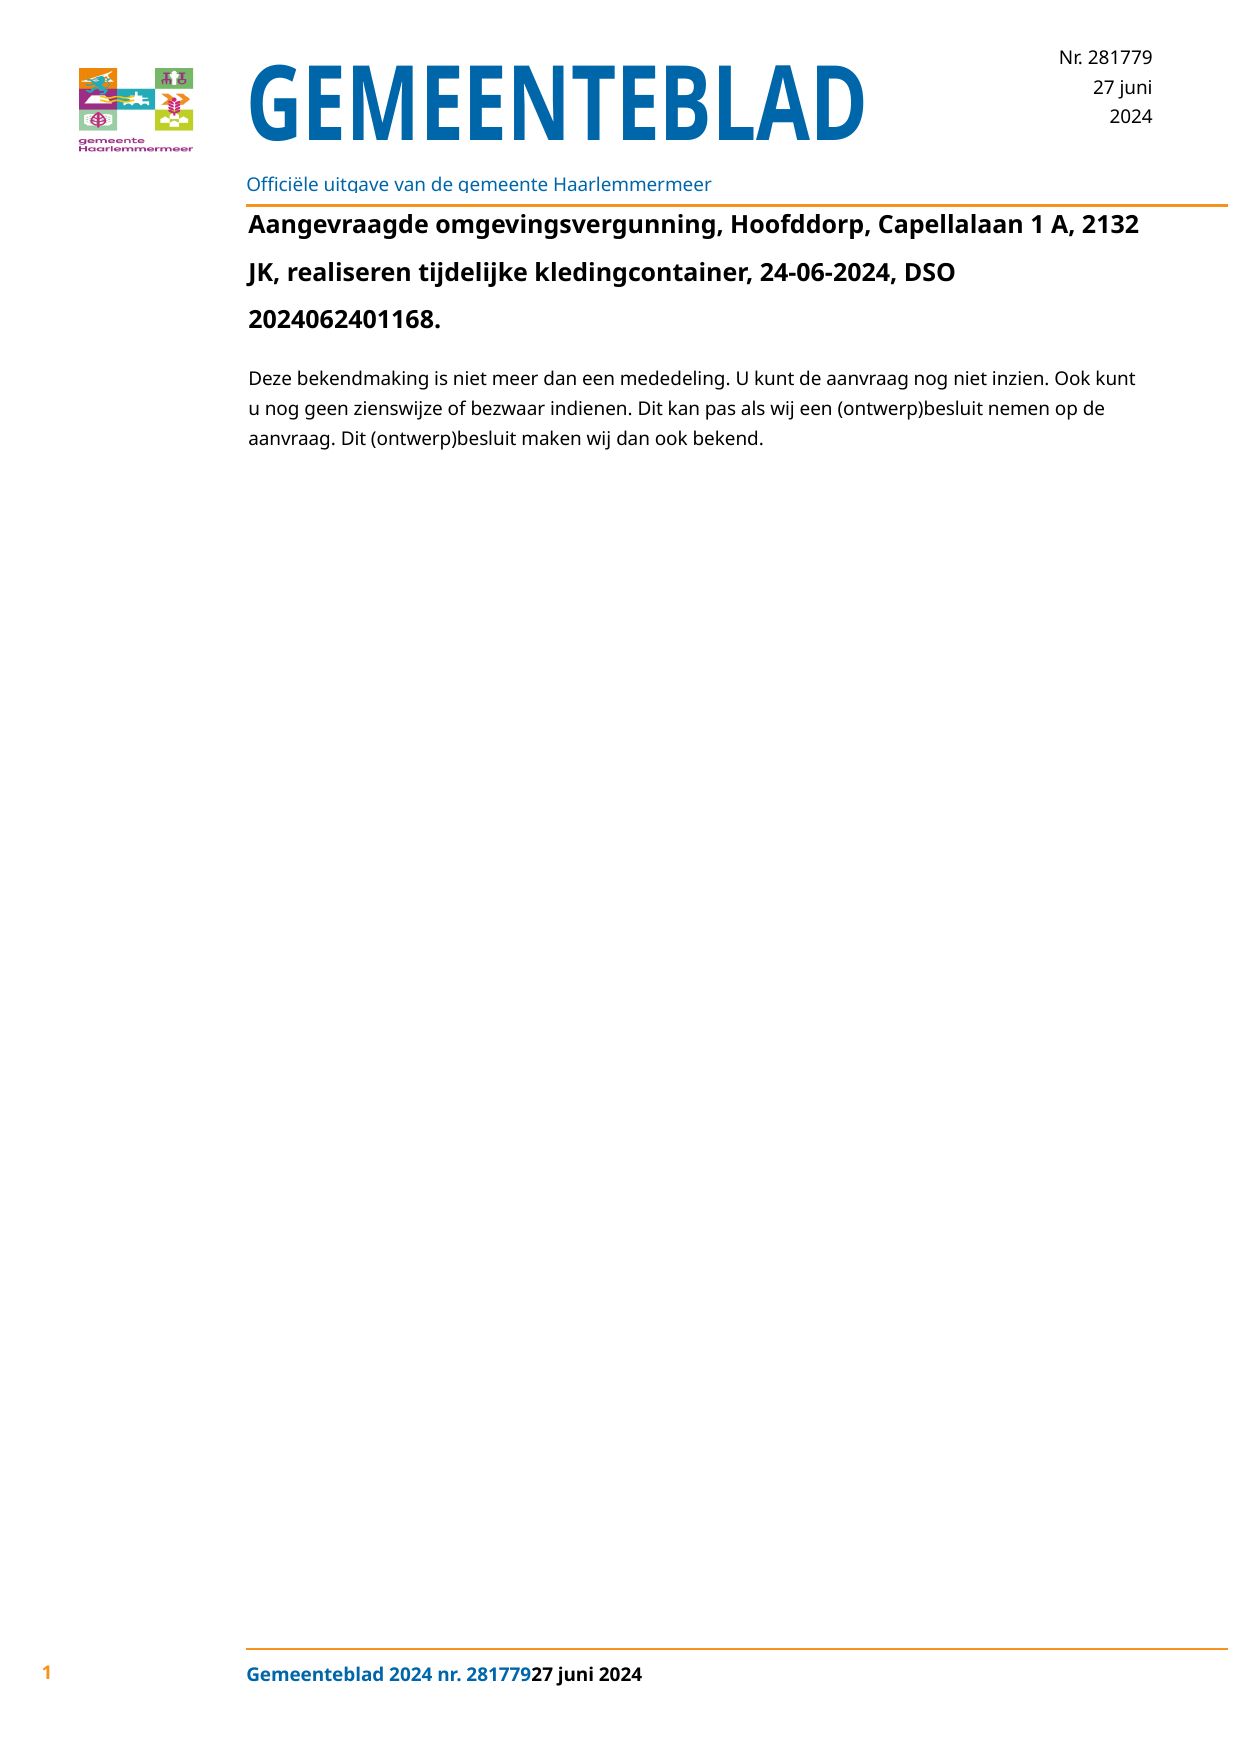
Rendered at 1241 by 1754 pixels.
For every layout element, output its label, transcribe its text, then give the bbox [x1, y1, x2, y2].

text Aangevraagde omgevingsvergunning, Hoofddorp, Capellalaan 1 A, 2132 JK, realiseren tijdelijke kledingcontainer, 24-06-2024, DSO 2024062401168. [248, 207, 1152, 336]
picture [41, 47, 231, 172]
text Deze bekendmaking is niet meer dan een mededeling. U kunt de aanvraag nog niet inzien. Ook kunt u nog geen zienswijze of bezwaar indienen. Dit kan pas als wij een (ontwerp)besluit nemen op de aanvraag. Dit (ontwerp)besluit maken wij dan ook bekend. [248, 366, 1152, 450]
